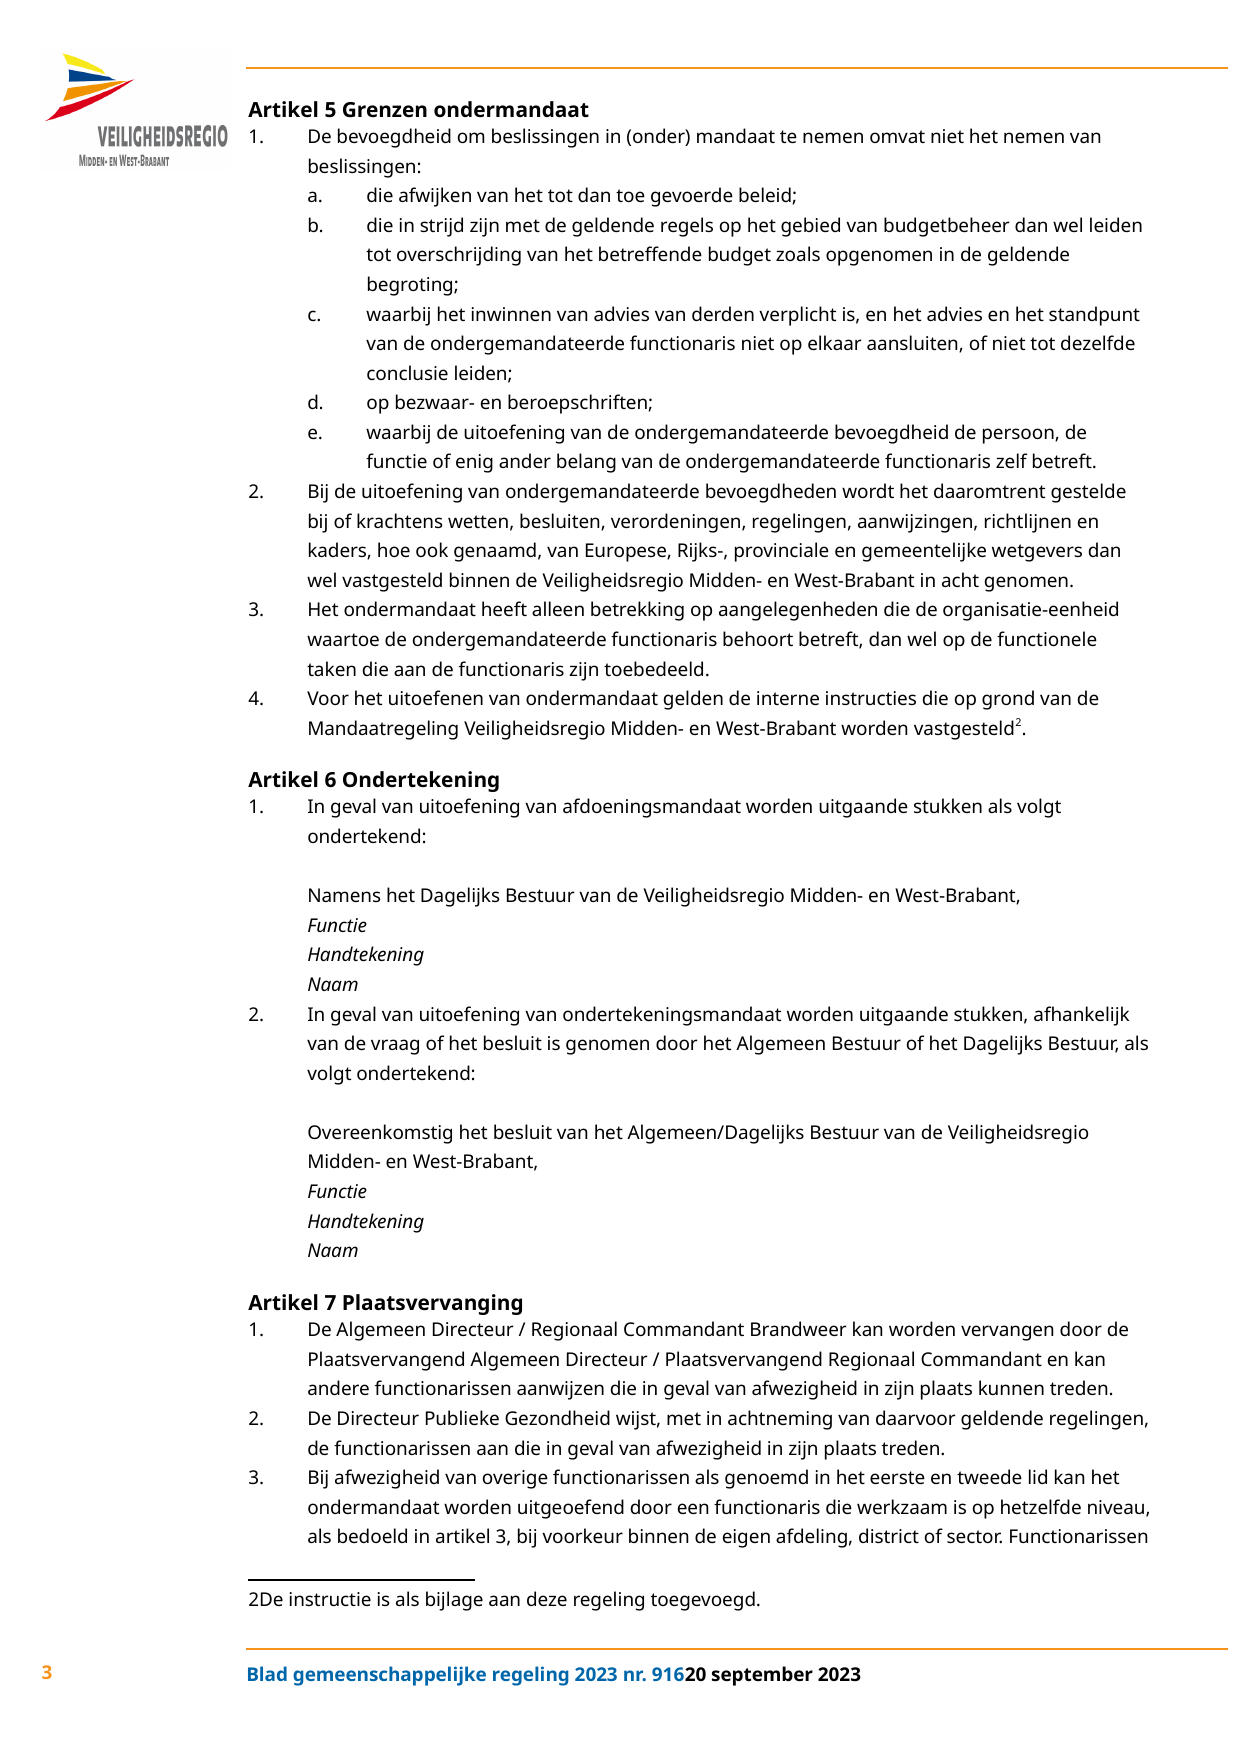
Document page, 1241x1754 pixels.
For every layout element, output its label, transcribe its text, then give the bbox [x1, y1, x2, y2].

list Bij afwezigheid van overige functionarissen als genoemd in het eerste en tweede lid kan het ondermandaat worden uitgeoefend door een functionaris die werkzaam is op hetzelfde niveau, als bedoeld in artikel 3, bij voorkeur binnen de eigen afdeling, district of sector. Functionarissen [248, 1464, 1152, 1549]
list In geval van uitoefening van afdoeningsmandaat worden uitgaande stukken als volgt ondertekend: [248, 794, 1152, 849]
list die in strijd zijn met de geldende regels op het gebied van budgetbeheer dan wel leiden tot overschrijding van het betreffende budget zoals opgenomen in de geldende begroting; [307, 212, 1152, 297]
list De Directeur Publieke Gezondheid wijst, met in achtneming van daarvoor geldende regelingen, de functionarissen aan die in geval van afwezigheid in zijn plaats treden. [248, 1405, 1152, 1460]
list In geval van uitoefening van ondertekeningsmandaat worden uitgaande stukken, afhankelijk van de vraag of het besluit is genomen door het Algemeen Bestuur of het Dagelijks Bestuur, als volgt ondertekend: [248, 1001, 1152, 1086]
list Functie [248, 912, 1152, 938]
list Functie [248, 1178, 1152, 1204]
list Naam [248, 1237, 1152, 1263]
text Artikel 5 Grenzen ondermandaat [248, 95, 1152, 123]
list waarbij de uitoefening van de ondergemandateerde bevoegdheid de persoon, de functie of enig ander belang van de ondergemandateerde functionaris zelf betreft. [307, 419, 1152, 474]
list De instructie is als bijlage aan deze regeling toegevoegd. [248, 1586, 1152, 1612]
list waarbij het inwinnen van advies van derden verplicht is, en het advies en het standpunt van de ondergemandateerde functionaris niet op elkaar aansluiten, of niet tot dezelfde conclusie leiden; [307, 301, 1152, 386]
text Artikel 6 Ondertekening [248, 765, 1152, 794]
list Namens het Dagelijks Bestuur van de Veiligheidsregio Midden- en West-Brabant, [248, 882, 1152, 908]
picture [41, 47, 231, 172]
list Bij de uitoefening van ondergemandateerde bevoegdheden wordt het daaromtrent gestelde bij of krachtens wetten, besluiten, verordeningen, regelingen, aanwijzingen, richtlijnen en kaders, hoe ook genaamd, van Europese, Rijks-, provinciale en gemeentelijke wetgevers dan wel vastgesteld binnen de Veiligheidsregio Midden- en West-Brabant in acht genomen. [248, 478, 1152, 593]
list die afwijken van het tot dan toe gevoerde beleid; [307, 182, 1152, 208]
list Handtekening [248, 942, 1152, 967]
list Overeenkomstig het besluit van het Algemeen/Dagelijks Bestuur van de Veiligheidsregio Midden- en West-Brabant, [248, 1119, 1152, 1174]
list De Algemeen Directeur / Regionaal Commandant Brandweer kan worden vervangen door de Plaatsvervangend Algemeen Directeur / Plaatsvervangend Regionaal Commandant en kan andere functionarissen aanwijzen die in geval van afwezigheid in zijn plaats kunnen treden. [248, 1316, 1152, 1401]
list Het ondermandaat heeft alleen betrekking op aangelegenheden die de organisatie-eenheid waartoe de ondergemandateerde functionaris behoort betreft, dan wel op de functionele taken die aan de functionaris zijn toebedeeld. [248, 597, 1152, 681]
list Handtekening [248, 1208, 1152, 1234]
list De bevoegdheid om beslissingen in (onder) mandaat te nemen omvat niet het nemen van beslissingen: [248, 123, 1152, 178]
list Voor het uitoefenen van ondermandaat gelden de interne instructies die op grond van de Mandaatregeling Veiligheidsregio Midden- en West-Brabant worden vastgesteld. [248, 685, 1152, 741]
list op bezwaar- en beroepschriften; [307, 389, 1152, 415]
list Naam [248, 971, 1152, 997]
text Artikel 7 Plaatsvervanging [248, 1288, 1152, 1316]
